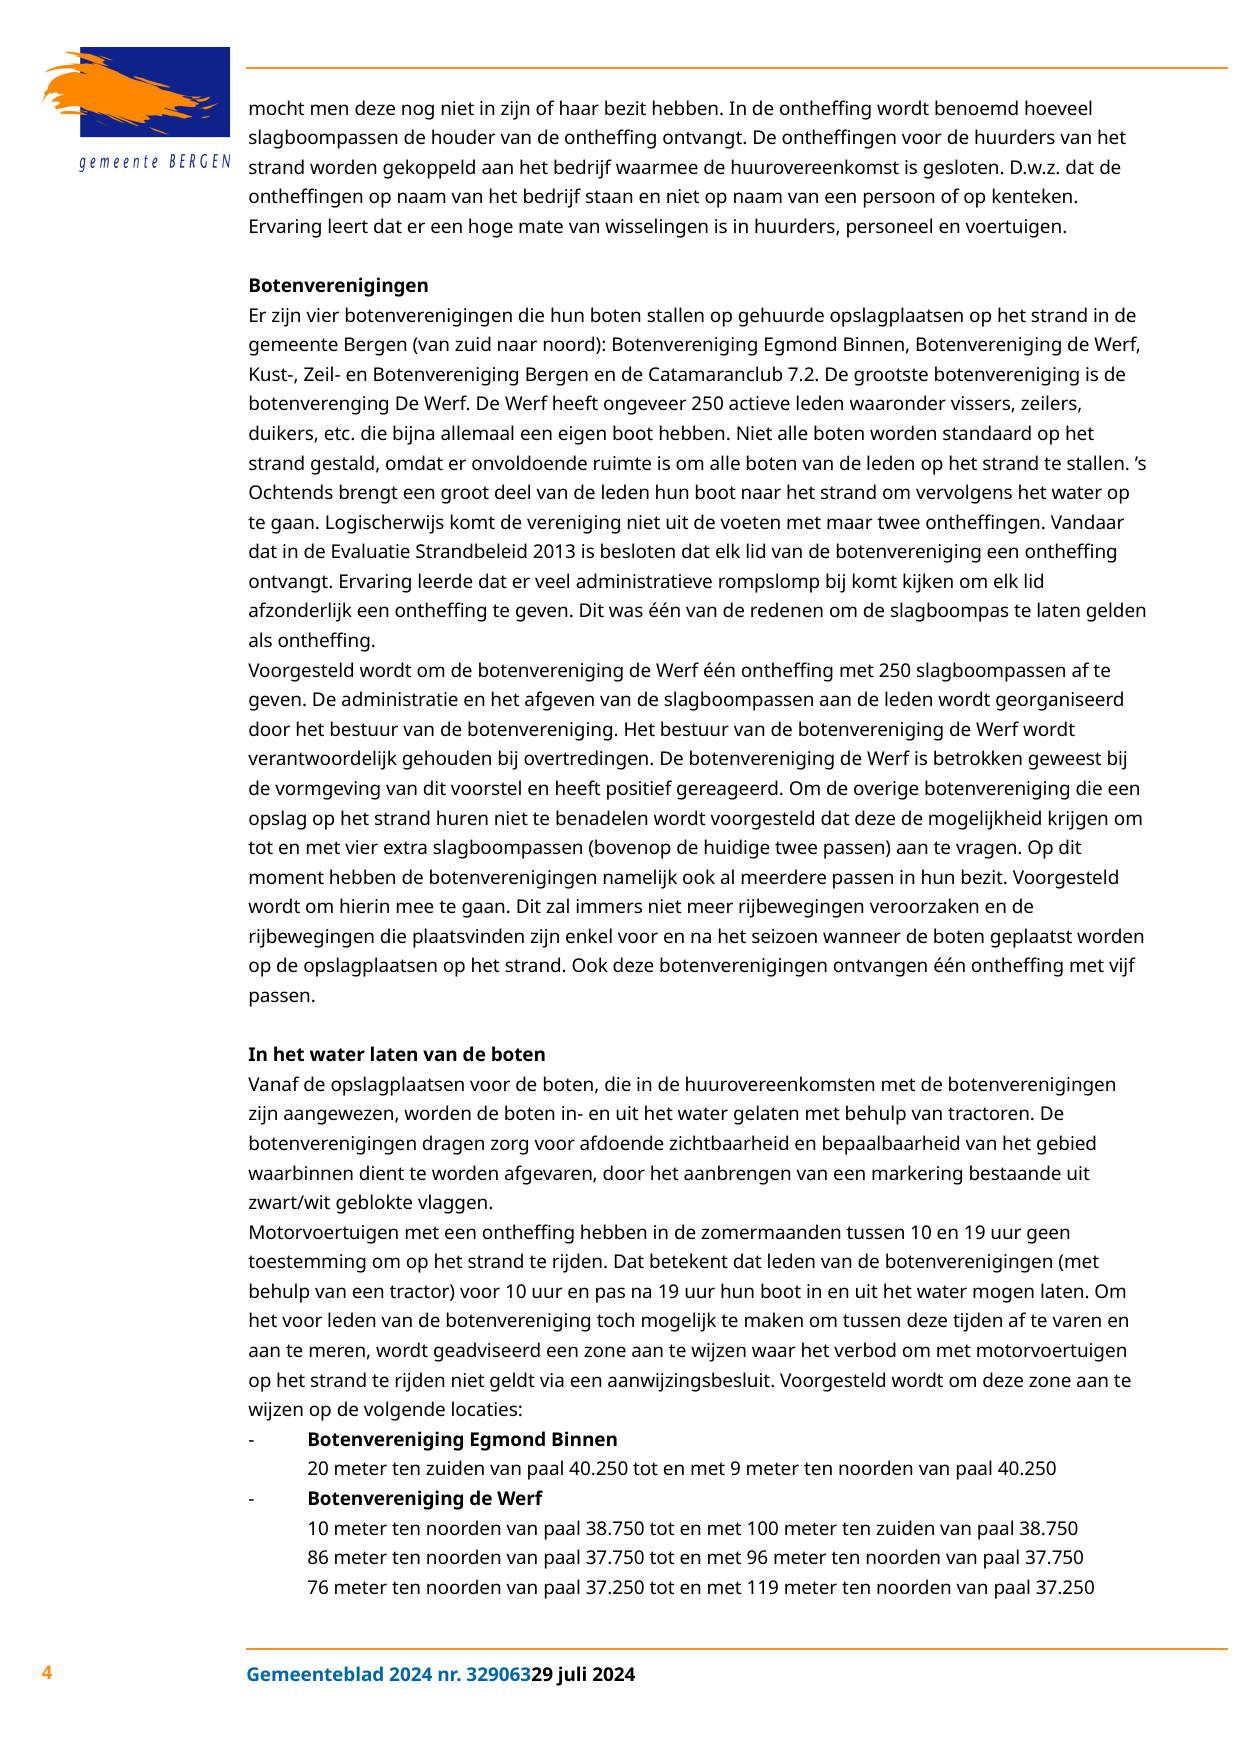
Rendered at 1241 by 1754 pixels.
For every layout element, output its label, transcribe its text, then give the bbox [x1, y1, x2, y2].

list Botenvereniging de Werf [248, 1485, 1152, 1511]
list 20 meter ten zuiden van paal 40.250 tot en met 9 meter ten noorden van paal 40.250 [248, 1456, 1152, 1481]
text In het water laten van de boten [248, 1041, 1152, 1067]
list Botenvereniging Egmond Binnen [248, 1426, 1152, 1452]
text Motorvoertuigen met een ontheffing hebben in de zomermaanden tussen 10 en 19 uur geen toestemming om op het strand te rijden. Dat betekent dat leden van de botenverenigingen (met behulp van een tractor) voor 10 uur en pas na 19 uur hun boot in en uit het water mogen laten. Om het voor leden van de botenvereniging toch mogelijk te maken om tussen deze tijden af te varen en aan te meren, wordt geadviseerd een zone aan te wijzen waar het verbod om met motorvoertuigen op het strand te rijden niet geldt via een aanwijzingsbesluit. Voorgesteld wordt om deze zone aan te wijzen op de volgende locaties: [248, 1219, 1152, 1422]
text mocht men deze nog niet in zijn of haar bezit hebben. In de ontheffing wordt benoemd hoeveel slagboompassen de houder van de ontheffing ontvangt. De ontheffingen voor de huurders van het strand worden gekoppeld aan het bedrijf waarmee de huurovereenkomst is gesloten. D.w.z. dat de ontheffingen op naam van het bedrijf staan en niet op naam van een persoon of op kenteken. Ervaring leert dat er een hoge mate van wisselingen is in huurders, personeel en voertuigen. [248, 95, 1152, 239]
list 86 meter ten noorden van paal 37.750 tot en met 96 meter ten noorden van paal 37.750 [248, 1544, 1152, 1570]
picture [41, 47, 231, 172]
list 10 meter ten noorden van paal 38.750 tot en met 100 meter ten zuiden van paal 38.750 [248, 1515, 1152, 1541]
list 76 meter ten noorden van paal 37.250 tot en met 119 meter ten noorden van paal 37.250 [248, 1574, 1152, 1600]
text Vanaf de opslagplaatsen voor de boten, die in de huurovereenkomsten met de botenverenigingen zijn aangewezen, worden de boten in- en uit het water gelaten met behulp van tractoren. De botenverenigingen dragen zorg voor afdoende zichtbaarheid en bepaalbaarheid van het gebied waarbinnen dient te worden afgevaren, door het aanbrengen van een markering bestaande uit zwart/wit geblokte vlaggen. [248, 1071, 1152, 1215]
text Er zijn vier botenverenigingen die hun boten stallen op gehuurde opslagplaatsen op het strand in de gemeente Bergen (van zuid naar noord): Botenvereniging Egmond Binnen, Botenvereniging de Werf, Kust-, Zeil- en Botenvereniging Bergen en de Catamaranclub 7.2. De grootste botenvereniging is de botenverenging De Werf. De Werf heeft ongeveer 250 actieve leden waaronder vissers, zeilers, duikers, etc. die bijna allemaal een eigen boot hebben. Niet alle boten worden standaard op het strand gestald, omdat er onvoldoende ruimte is om alle boten van de leden op het strand te stallen. ’s Ochtends brengt een groot deel van de leden hun boot naar het strand om vervolgens het water op te gaan. Logischerwijs komt de vereniging niet uit de voeten met maar twee ontheffingen. Vandaar dat in de Evaluatie Strandbeleid 2013 is besloten dat elk lid van de botenvereniging een ontheffing ontvangt. Ervaring leerde dat er veel administratieve rompslomp bij komt kijken om elk lid afzonderlijk een ontheffing te geven. Dit was één van de redenen om de slagboompas te laten gelden als ontheffing. [248, 302, 1152, 653]
text Botenverenigingen [248, 272, 1152, 298]
text Voorgesteld wordt om de botenvereniging de Werf één ontheffing met 250 slagboompassen af te geven. De administratie en het afgeven van de slagboompassen aan de leden wordt georganiseerd door het bestuur van de botenvereniging. Het bestuur van de botenvereniging de Werf wordt verantwoordelijk gehouden bij overtredingen. De botenvereniging de Werf is betrokken geweest bij de vormgeving van dit voorstel en heeft positief gereageerd. Om de overige botenvereniging die een opslag op het strand huren niet te benadelen wordt voorgesteld dat deze de mogelijkheid krijgen om tot en met vier extra slagboompassen (bovenop de huidige twee passen) aan te vragen. Op dit moment hebben de botenverenigingen namelijk ook al meerdere passen in hun bezit. Voorgesteld wordt om hierin mee te gaan. Dit zal immers niet meer rijbewegingen veroorzaken en de rijbewegingen die plaatsvinden zijn enkel voor en na het seizoen wanneer de boten geplaatst worden op de opslagplaatsen op het strand. Ook deze botenverenigingen ontvangen één ontheffing met vijf passen. [248, 657, 1152, 1008]
